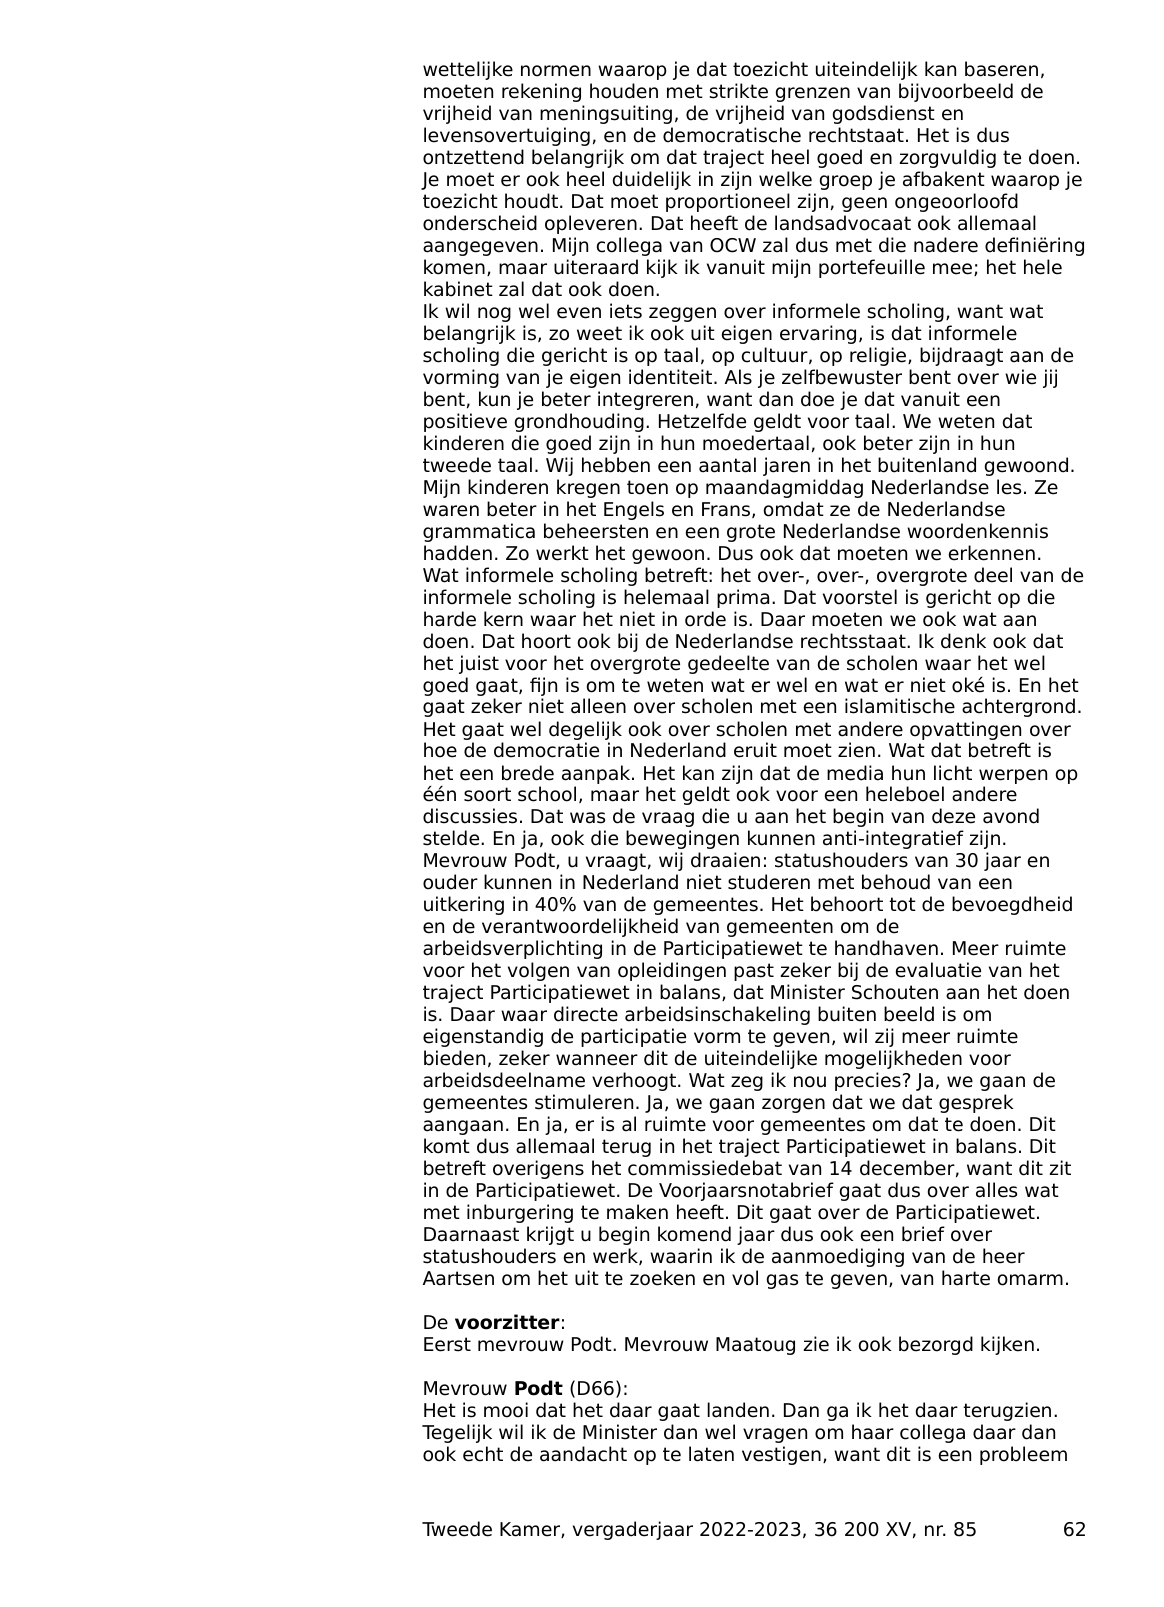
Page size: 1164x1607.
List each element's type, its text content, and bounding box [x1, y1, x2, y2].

text wettelijke normen waarop je dat toezicht uiteindelijk kan baseren, moeten rekening houden met strikte grenzen van bijvoorbeeld de vrijheid van meningsuiting, de vrijheid van godsdienst en levensovertuiging, en de democratische rechtstaat. Het is dus ontzettend belangrijk om dat traject heel goed en zorgvuldig te doen. Je moet er ook heel duidelijk in zijn welke groep je afbakent waarop je toezicht houdt. Dat moet proportioneel zijn, geen ongeoorloofd onderscheid opleveren. Dat heeft de landsadvocaat ook allemaal aangegeven. Mijn collega van OCW zal dus met die nadere definiëring komen, maar uiteraard kijk ik vanuit mijn portefeuille mee; het hele kabinet zal dat ook doen. [422, 59, 1087, 301]
text Mevrouw Podt (D66): [422, 1378, 1087, 1400]
text Mevrouw Podt, u vraagt, wij draaien: statushouders van 30 jaar en ouder kunnen in Nederland niet studeren met behoud van een uitkering in 40% van de gemeentes. Het behoort tot de bevoegdheid en de verantwoordelijkheid van gemeenten om de arbeidsverplichting in de Participatiewet te handhaven. Meer ruimte voor het volgen van opleidingen past zeker bij de evaluatie van het traject Participatiewet in balans, dat Minister Schouten aan het doen is. Daar waar directe arbeidsinschakeling buiten beeld is om eigenstandig de participatie vorm te geven, wil zij meer ruimte bieden, zeker wanneer dit de uiteindelijke mogelijkheden voor arbeidsdeelname verhoogt. Wat zeg ik nou precies? Ja, we gaan de gemeentes stimuleren. Ja, we gaan zorgen dat we dat gesprek aangaan. En ja, er is al ruimte voor gemeentes om dat te doen. Dit komt dus allemaal terug in het traject Participatiewet in balans. Dit betreft overigens het commissiedebat van 14 december, want dit zit in de Participatiewet. De Voorjaarsnotabrief gaat dus over alles wat met inburgering te maken heeft. Dit gaat over de Participatiewet. Daarnaast krijgt u begin komend jaar dus ook een brief over statushouders en werk, waarin ik de aanmoediging van de heer Aartsen om het uit te zoeken en vol gas te geven, van harte omarm. [422, 850, 1087, 1290]
text Ik wil nog wel even iets zeggen over informele scholing, want wat belangrijk is, zo weet ik ook uit eigen ervaring, is dat informele scholing die gericht is op taal, op cultuur, op religie, bijdraagt aan de vorming van je eigen identiteit. Als je zelfbewuster bent over wie jij bent, kun je beter integreren, want dan doe je dat vanuit een positieve grondhouding. Hetzelfde geldt voor taal. We weten dat kinderen die goed zijn in hun moedertaal, ook beter zijn in hun tweede taal. Wij hebben een aantal jaren in het buitenland gewoond. Mijn kinderen kregen toen op maandagmiddag Nederlandse les. Ze waren beter in het Engels en Frans, omdat ze de Nederlandse grammatica beheersten en een grote Nederlandse woordenkennis hadden. Zo werkt het gewoon. Dus ook dat moeten we erkennen. [422, 301, 1087, 564]
text De voorzitter: [422, 1312, 1087, 1334]
text Het is mooi dat het daar gaat landen. Dan ga ik het daar terugzien. Tegelijk wil ik de Minister dan wel vragen om haar collega daar dan ook echt de aandacht op te laten vestigen, want dit is een probleem [422, 1400, 1087, 1466]
text Eerst mevrouw Podt. Mevrouw Maatoug zie ik ook bezorgd kijken. [422, 1334, 1087, 1356]
text Wat informele scholing betreft: het over-, over-, overgrote deel van de informele scholing is helemaal prima. Dat voorstel is gericht op die harde kern waar het niet in orde is. Daar moeten we ook wat aan doen. Dat hoort ook bij de Nederlandse rechtsstaat. Ik denk ook dat het juist voor het overgrote gedeelte van de scholen waar het wel goed gaat, fijn is om te weten wat er wel en wat er niet oké is. En het gaat zeker niet alleen over scholen met een islamitische achtergrond. Het gaat wel degelijk ook over scholen met andere opvattingen over hoe de democratie in Nederland eruit moet zien. Wat dat betreft is het een brede aanpak. Het kan zijn dat de media hun licht werpen op één soort school, maar het geldt ook voor een heleboel andere discussies. Dat was de vraag die u aan het begin van deze avond stelde. En ja, ook die bewegingen kunnen anti-integratief zijn. [422, 564, 1087, 850]
